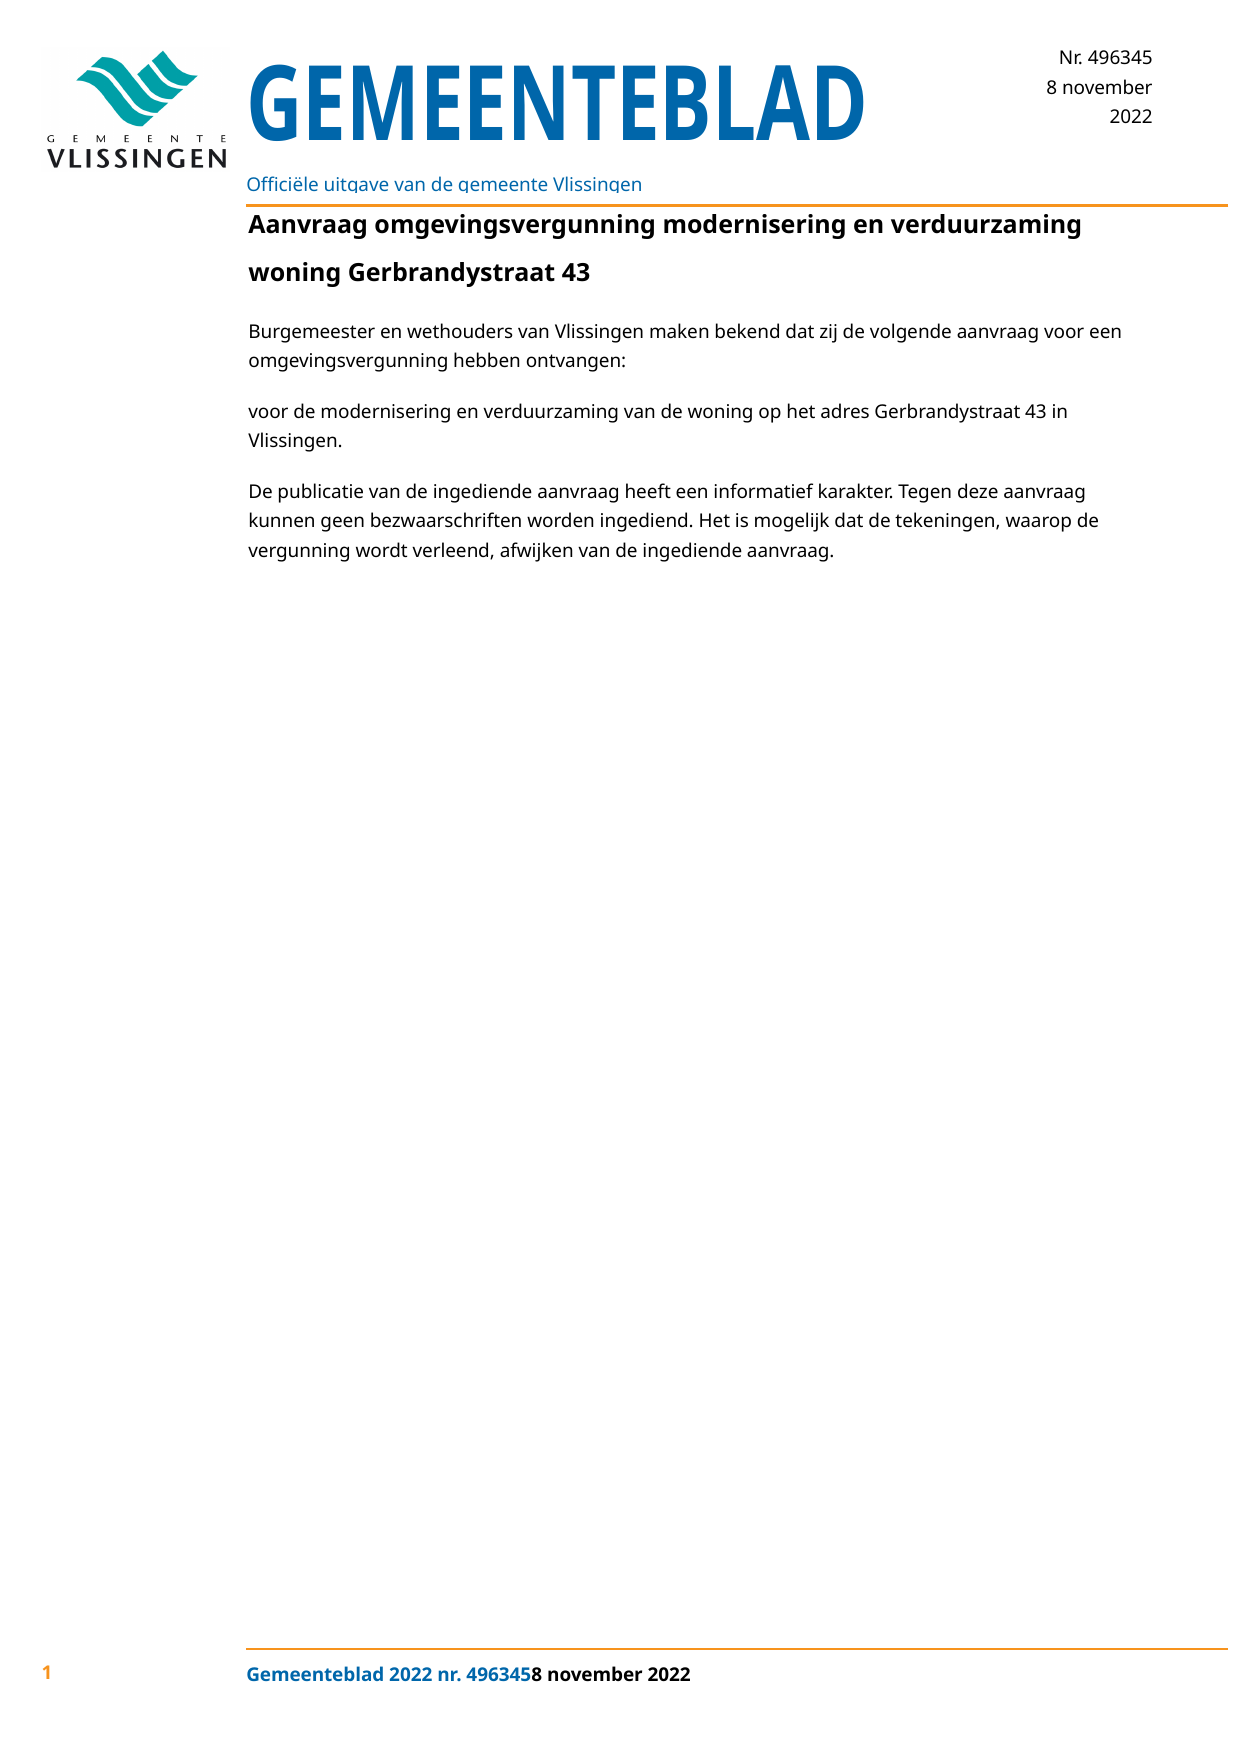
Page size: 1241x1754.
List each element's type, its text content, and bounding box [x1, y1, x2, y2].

text De publicatie van de ingediende aanvraag heeft een informatief karakter. Tegen deze aanvraag kunnen geen bezwaarschriften worden ingediend. Het is mogelijk dat de tekeningen, waarop de vergunning wordt verleend, afwijken van de ingediende aanvraag. [248, 478, 1152, 563]
text Aanvraag omgevingsvergunning modernisering en verduurzaming woning Gerbrandystraat 43 [248, 207, 1152, 288]
picture [41, 47, 231, 172]
text voor de modernisering en verduurzaming van de woning op het adres Gerbrandystraat 43 in Vlissingen. [248, 398, 1152, 453]
text Burgemeester en wethouders van Vlissingen maken bekend dat zij de volgende aanvraag voor een omgevingsvergunning hebben ontvangen: [248, 318, 1152, 373]
